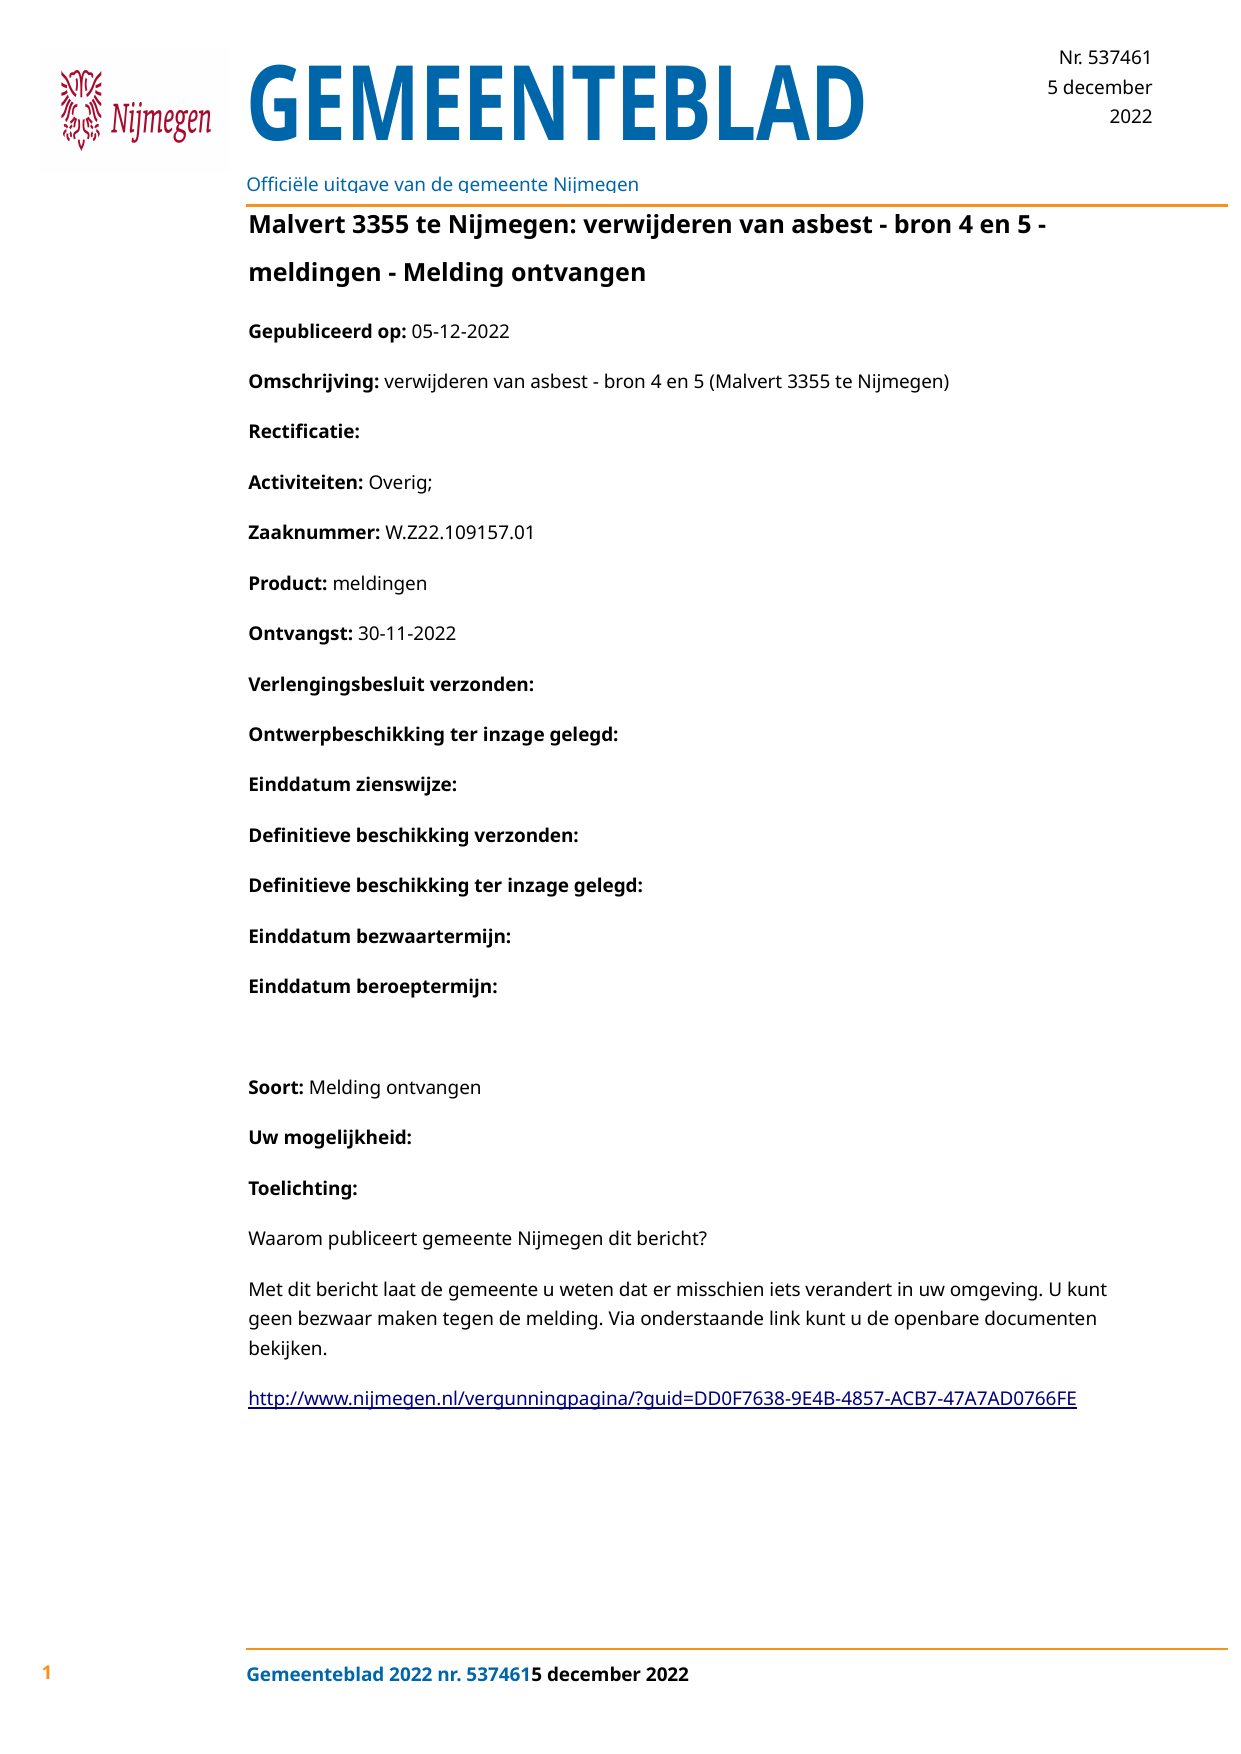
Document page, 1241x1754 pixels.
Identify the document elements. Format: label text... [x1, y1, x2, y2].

text Met dit bericht laat de gemeente u weten dat er misschien iets verandert in uw omgeving. U kunt geen bezwaar maken tegen de melding. Via onderstaande link kunt u de openbare documenten bekijken. [248, 1276, 1152, 1361]
picture [41, 47, 231, 172]
text Activiteiten: Overig; [248, 469, 1152, 495]
text Gepubliceerd op: 05-12-2022 [248, 318, 1152, 344]
text Uw mogelijkheid: [248, 1124, 1152, 1150]
text Ontwerpbeschikking ter inzage gelegd: [248, 721, 1152, 747]
text Soort: Melding ontvangen [248, 1074, 1152, 1100]
text Toelichting: [248, 1175, 1152, 1201]
text Malvert 3355 te Nijmegen: verwijderen van asbest - bron 4 en 5 - meldingen - Melding ontvangen [248, 207, 1152, 288]
text Product: meldingen [248, 570, 1152, 596]
text Omschrijving: verwijderen van asbest - bron 4 en 5 (Malvert 3355 te Nijmegen) [248, 368, 1152, 394]
text Definitieve beschikking verzonden: [248, 822, 1152, 848]
text Einddatum beroeptermijn: [248, 973, 1152, 999]
text Definitieve beschikking ter inzage gelegd: [248, 872, 1152, 898]
text Zaaknummer: W.Z22.109157.01 [248, 519, 1152, 545]
text Verlengingsbesluit verzonden: [248, 671, 1152, 697]
text http://www.nijmegen.nl/vergunningpagina/?guid=DD0F7638-9E4B-4857-ACB7-47A7AD0766FE [248, 1385, 1152, 1411]
text Waarom publiceert gemeente Nijmegen dit bericht? [248, 1225, 1152, 1251]
text Rectificatie: [248, 419, 1152, 444]
text Einddatum bezwaartermijn: [248, 923, 1152, 949]
text Ontvangst: 30-11-2022 [248, 620, 1152, 646]
text Einddatum zienswijze: [248, 772, 1152, 797]
